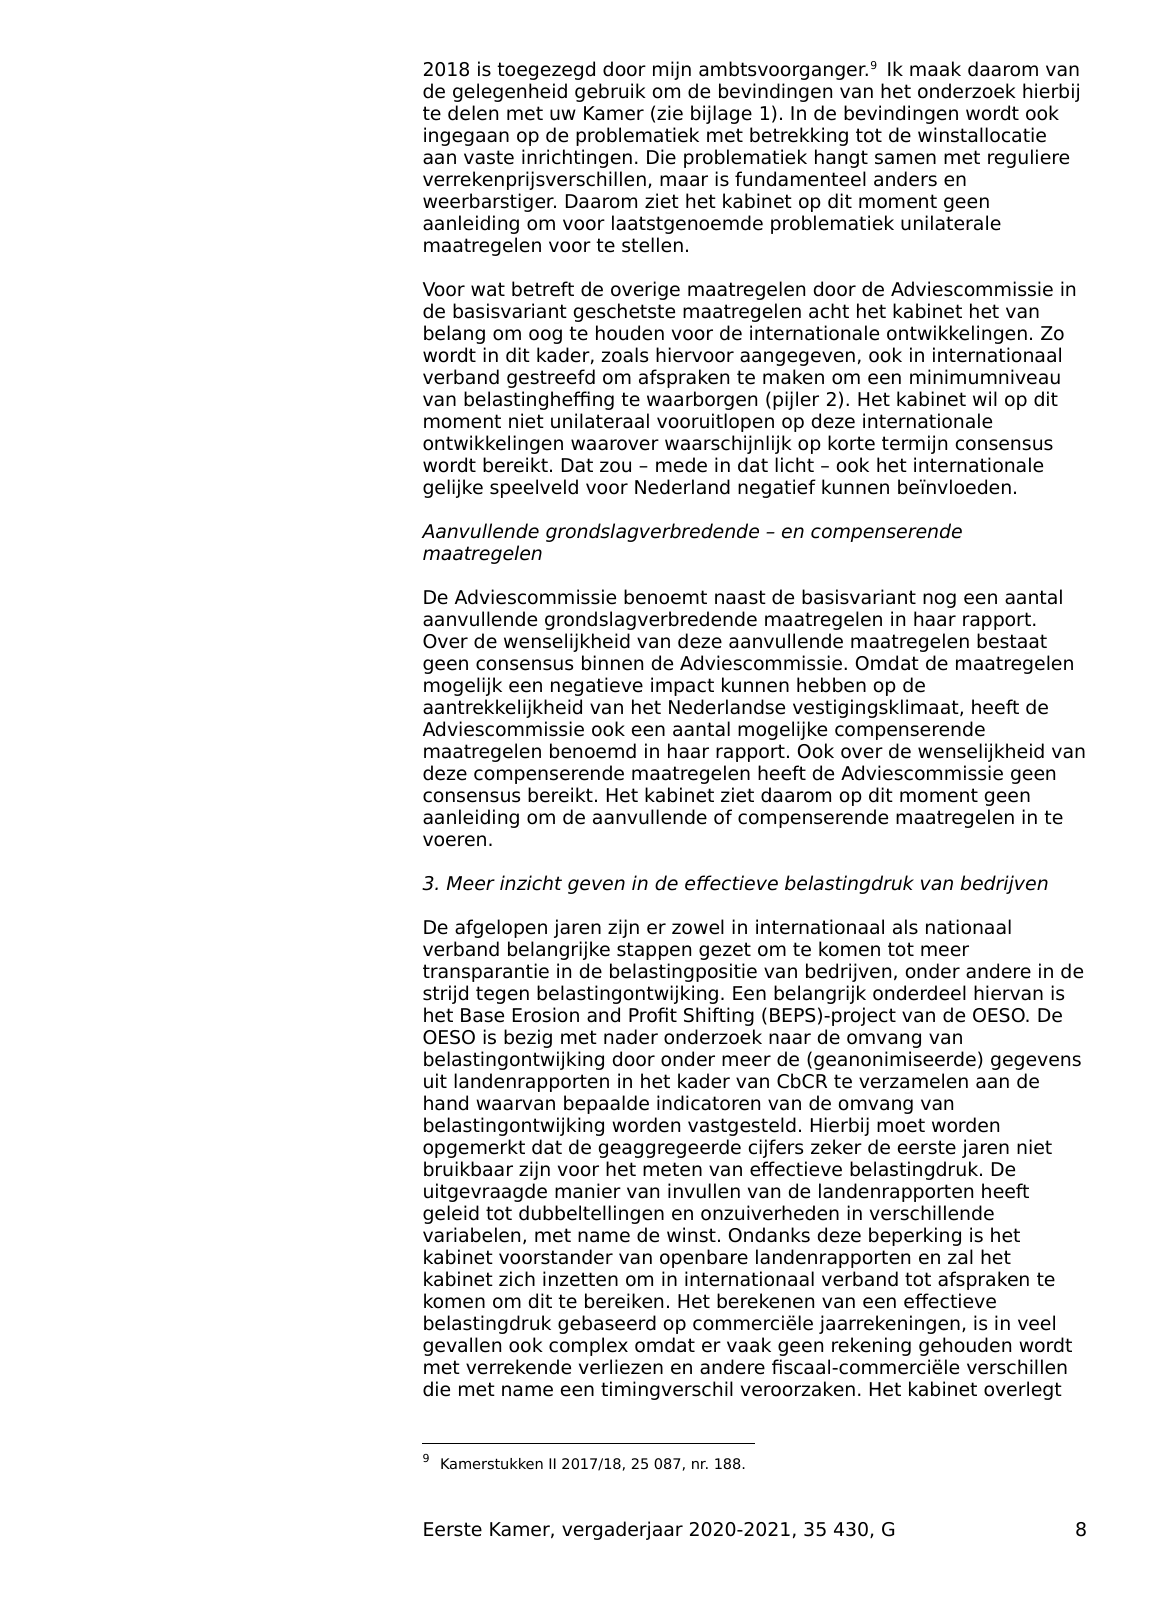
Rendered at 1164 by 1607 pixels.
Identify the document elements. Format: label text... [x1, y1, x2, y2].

text De afgelopen jaren zijn er zowel in internationaal als nationaal verband belangrijke stappen gezet om te komen tot meer transparantie in de belastingpositie van bedrijven, onder andere in de strijd tegen belastingontwijking. Een belangrijk onderdeel hiervan is het Base Erosion and Profit Shifting (BEPS)-project van de OESO. De OESO is bezig met nader onderzoek naar de omvang van belastingontwijking door onder meer de (geanonimiseerde) gegevens uit landenrapporten in het kader van CbCR te verzamelen aan de hand waarvan bepaalde indicatoren van de omvang van belastingontwijking worden vastgesteld. Hierbij moet worden opgemerkt dat de geaggregeerde cijfers zeker de eerste jaren niet bruikbaar zijn voor het meten van effectieve belastingdruk. De uitgevraagde manier van invullen van de landenrapporten heeft geleid tot dubbeltellingen en onzuiverheden in verschillende variabelen, met name de winst. Ondanks deze beperking is het kabinet voorstander van openbare landenrapporten en zal het kabinet zich inzetten om in internationaal verband tot afspraken te komen om dit te bereiken. Het berekenen van een effectieve belastingdruk gebaseerd op commerciële jaarrekeningen, is in veel gevallen ook complex omdat er vaak geen rekening gehouden wordt met verrekende verliezen en andere fiscaal-commerciële verschillen die met name een timingverschil veroorzaken. Het kabinet overlegt [422, 917, 1087, 1401]
text Voor wat betreft de overige maatregelen door de Adviescommissie in de basisvariant geschetste maatregelen acht het kabinet het van belang om oog te houden voor de internationale ontwikkelingen. Zo wordt in dit kader, zoals hiervoor aangegeven, ook in internationaal verband gestreefd om afspraken te maken om een minimumniveau van belastingheffing te waarborgen (pijler 2). Het kabinet wil op dit moment niet unilateraal vooruitlopen op deze internationale ontwikkelingen waarover waarschijnlijk op korte termijn consensus wordt bereikt. Dat zou – mede in dat licht – ook het internationale gelijke speelveld voor Nederland negatief kunnen beïnvloeden. [422, 279, 1087, 499]
text De Adviescommissie benoemt naast de basisvariant nog een aantal aanvullende grondslagverbredende maatregelen in haar rapport. Over de wenselijkheid van deze aanvullende maatregelen bestaat geen consensus binnen de Adviescommissie. Omdat de maatregelen mogelijk een negatieve impact kunnen hebben op de aantrekkelijkheid van het Nederlandse vestigingsklimaat, heeft de Adviescommissie ook een aantal mogelijke compenserende maatregelen benoemd in haar rapport. Ook over de wenselijkheid van deze compenserende maatregelen heeft de Adviescommissie geen consensus bereikt. Het kabinet ziet daarom op dit moment geen aanleiding om de aanvullende of compenserende maatregelen in te voeren. [422, 587, 1087, 851]
text Kamerstukken II 2017/18, 25 087, nr. 188. [422, 1452, 1087, 1474]
subtitle 3. Meer inzicht geven in de effectieve belastingdruk van bedrijven [422, 873, 1087, 895]
subtitle Aanvullende grondslagverbredende – en compenserende maatregelen [422, 521, 1087, 565]
text 2018 is toegezegd door mijn ambtsvoorganger. Ik maak daarom van de gelegenheid gebruik om de bevindingen van het onderzoek hierbij te delen met uw Kamer (zie bijlage 1). In de bevindingen wordt ook ingegaan op de problematiek met betrekking tot de winstallocatie aan vaste inrichtingen. Die problematiek hangt samen met reguliere verrekenprijsverschillen, maar is fundamenteel anders en weerbarstiger. Daarom ziet het kabinet op dit moment geen aanleiding om voor laatstgenoemde problematiek unilaterale maatregelen voor te stellen. [422, 59, 1087, 257]
